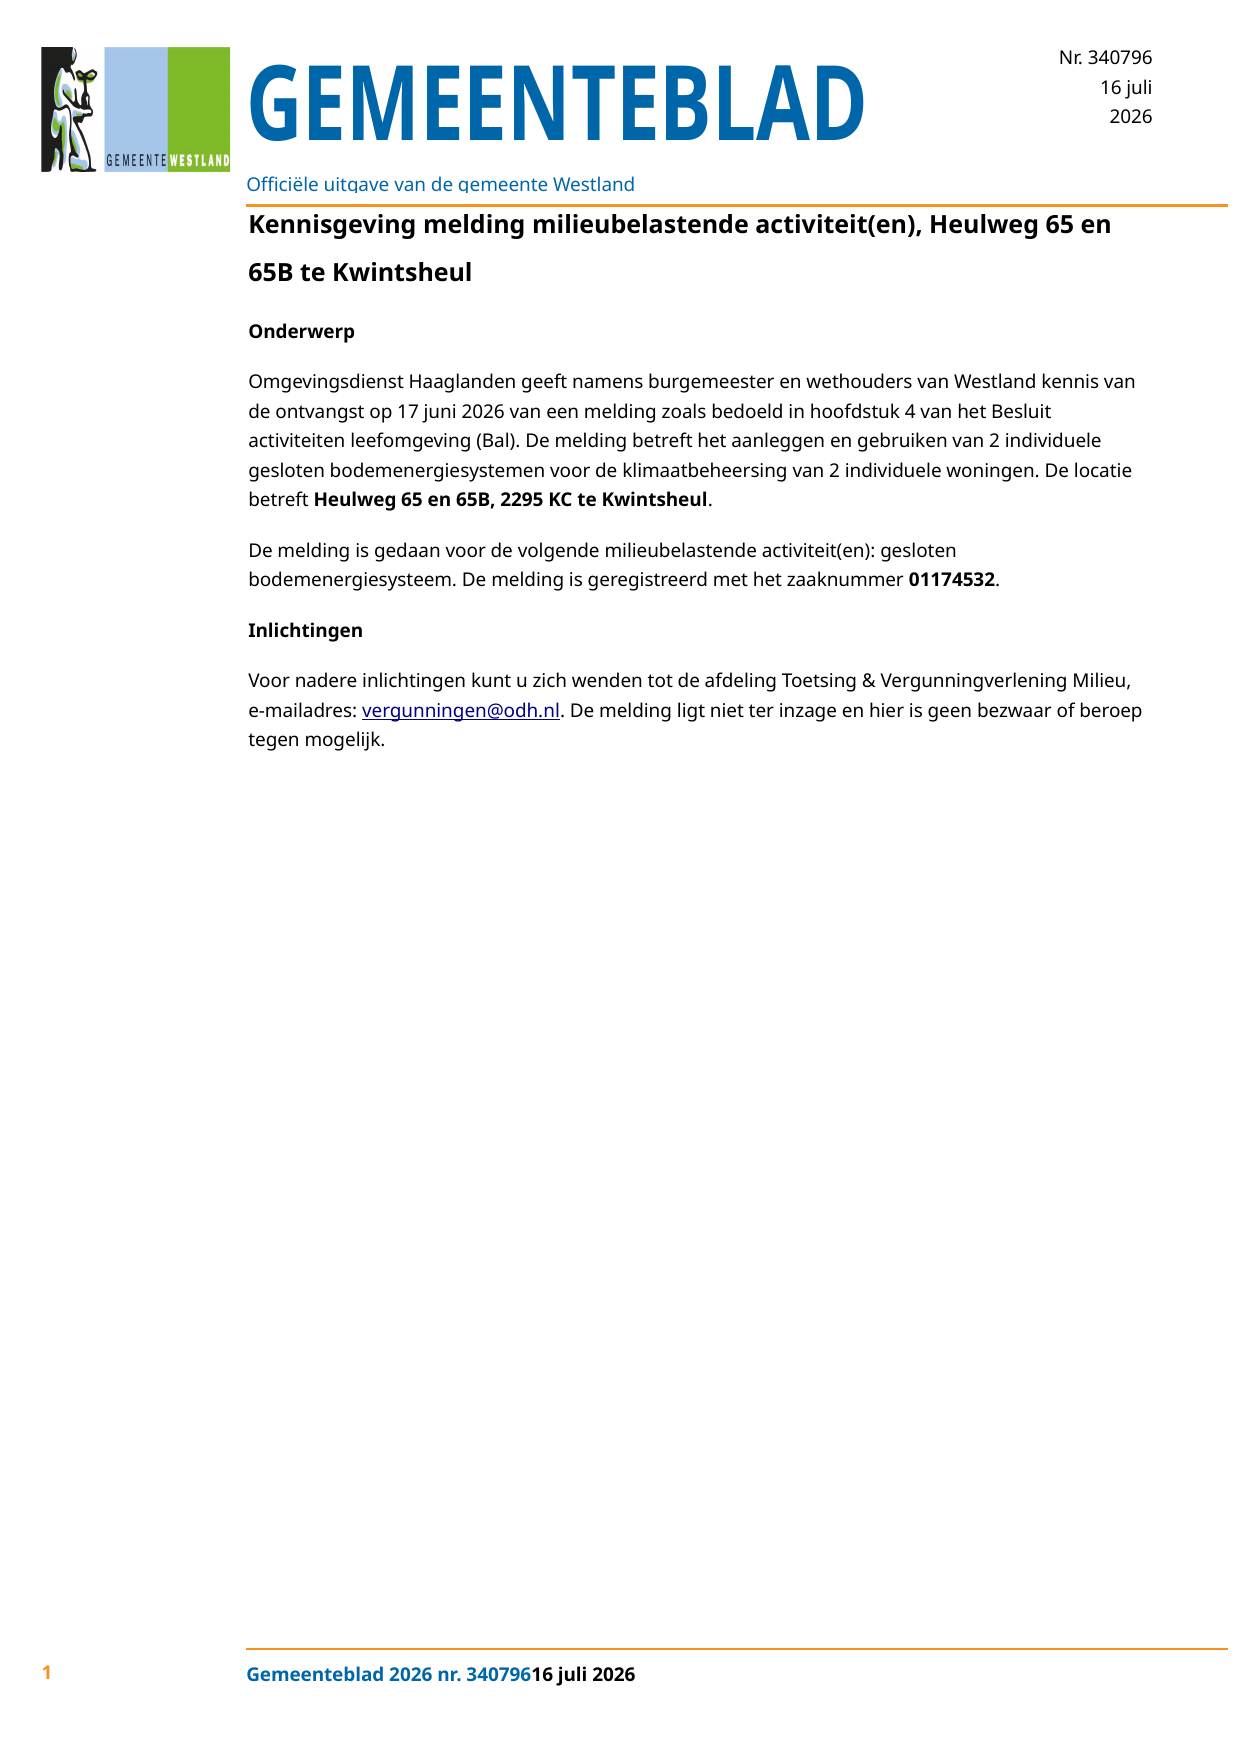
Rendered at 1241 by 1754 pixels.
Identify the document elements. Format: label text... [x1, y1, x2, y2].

text De melding is gedaan voor de volgende milieubelastende activiteit(en): gesloten bodemenergiesysteem. De melding is geregistreerd met het zaaknummer 01174532. [248, 537, 1152, 592]
text Onderwerp [248, 318, 1152, 344]
text Voor nadere inlichtingen kunt u zich wenden tot de afdeling Toetsing & Vergunningverlening Milieu, e-mailadres: vergunningen@odh.nl. De melding ligt niet ter inzage en hier is geen bezwaar of beroep tegen mogelijk. [248, 667, 1152, 752]
text Omgevingsdienst Haaglanden geeft namens burgemeester en wethouders van Westland kennis van de ontvangst op 17 juni 2026 van een melding zoals bedoeld in hoofdstuk 4 van het Besluit activiteiten leefomgeving (Bal). De melding betreft het aanleggen en gebruiken van 2 individuele gesloten bodemenergiesystemen voor de klimaatbeheersing van 2 individuele woningen. De locatie betreft Heulweg 65 en 65B, 2295 KC te Kwintsheul. [248, 368, 1152, 512]
text Inlichtingen [248, 617, 1152, 643]
picture [41, 47, 231, 172]
text Kennisgeving melding milieubelastende activiteit(en), Heulweg 65 en 65B te Kwintsheul [248, 207, 1152, 288]
